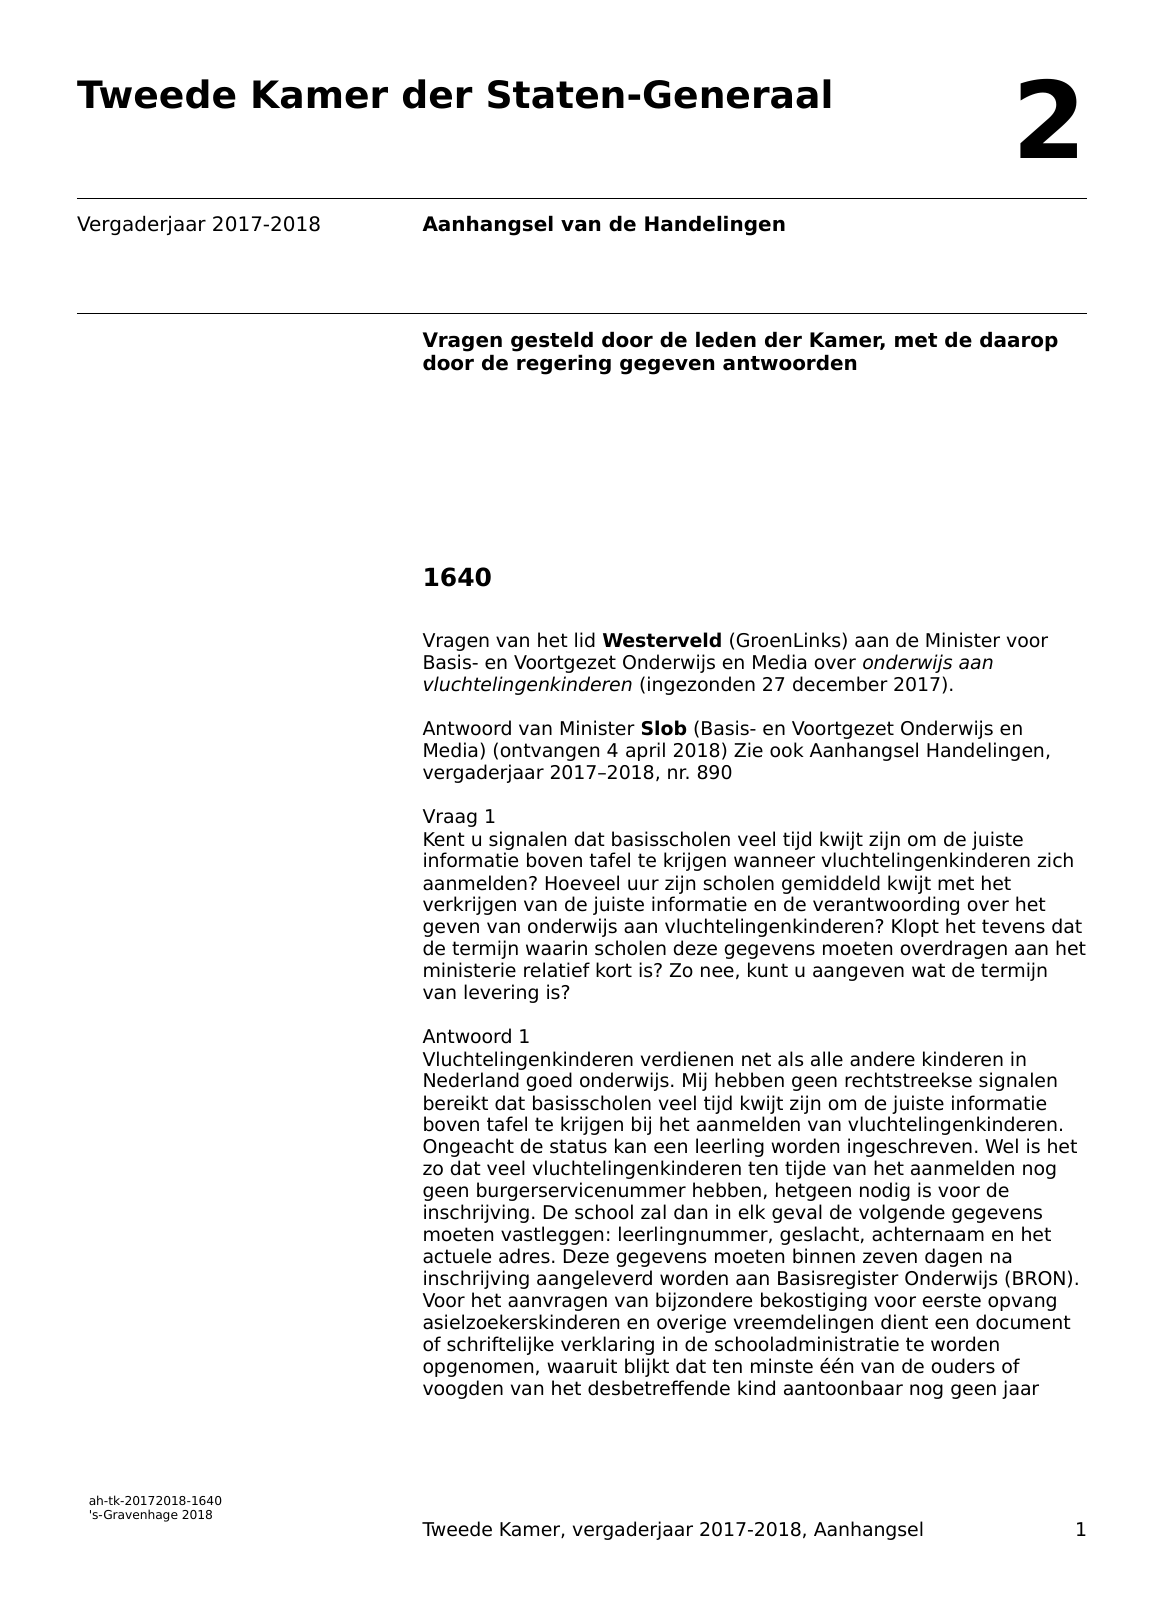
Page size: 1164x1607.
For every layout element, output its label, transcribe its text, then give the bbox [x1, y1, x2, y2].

text ah-tk-20172018-1640 [88, 1494, 323, 1508]
text 's-Gravenhage 2018 [88, 1508, 323, 1522]
table_header 2 [886, 59, 1087, 198]
text Antwoord van Minister Slob (Basis- en Voortgezet Onderwijs en Media) (ontvangen 4 april 2018) Zie ook Aanhangsel Handelingen, vergaderjaar 2017–2018, nr. 890 [422, 718, 1087, 784]
text Vluchtelingenkinderen verdienen net als alle andere kinderen in Nederland goed onderwijs. Mij hebben geen rechtstreekse signalen bereikt dat basisscholen veel tijd kwijt zijn om de juiste informatie boven tafel te krijgen bij het aanmelden van vluchtelingenkinderen. Ongeacht de status kan een leerling worden ingeschreven. Wel is het zo dat veel vluchtelingenkinderen ten tijde van het aanmelden nog geen burgerservicenummer hebben, hetgeen nodig is voor de inschrijving. De school zal dan in elk geval de volgende gegevens moeten vastleggen: leerlingnummer, geslacht, achternaam en het actuele adres. Deze gegevens moeten binnen zeven dagen na inschrijving aangeleverd worden aan Basisregister Onderwijs (BRON). [422, 1048, 1087, 1290]
text Voor het aanvragen van bijzondere bekostiging voor eerste opvang asielzoekerskinderen en overige vreemdelingen dient een document of schriftelijke verklaring in de schooladministratie te worden opgenomen, waaruit blijkt dat ten minste één van de ouders of voogden van het desbetreffende kind aantoonbaar nog geen jaar [422, 1290, 1087, 1400]
table_cell Vergaderjaar 2017-2018 [77, 199, 422, 313]
text Vragen van het lid Westerveld (GroenLinks) aan de Minister voor Basis- en Voortgezet Onderwijs en Media over onderwijs aan vluchtelingenkinderen (ingezonden 27 december 2017). [422, 630, 1087, 696]
text Kent u signalen dat basisscholen veel tijd kwijt zijn om de juiste informatie boven tafel te krijgen wanneer vluchtelingenkinderen zich aanmelden? Hoeveel uur zijn scholen gemiddeld kwijt met het verkrijgen van de juiste informatie en de verantwoording over het geven van onderwijs aan vluchtelingenkinderen? Klopt het tevens dat de termijn waarin scholen deze gegevens moeten overdragen aan het ministerie relatief kort is? Zo nee, kunt u aangeven wat de termijn van levering is? [422, 828, 1087, 1004]
table_header Tweede Kamer der Staten-Generaal [77, 59, 886, 198]
table_cell Aanhangsel van de Handelingen [422, 199, 1087, 313]
table_cell Vragen gesteld door de leden der Kamer, met de daarop door de regering gegeven antwoorden [422, 314, 1087, 375]
text 1640 [422, 563, 1087, 592]
text Antwoord 1 [422, 1026, 1087, 1048]
text Vraag 1 [422, 806, 1087, 828]
table_cell [77, 314, 422, 375]
